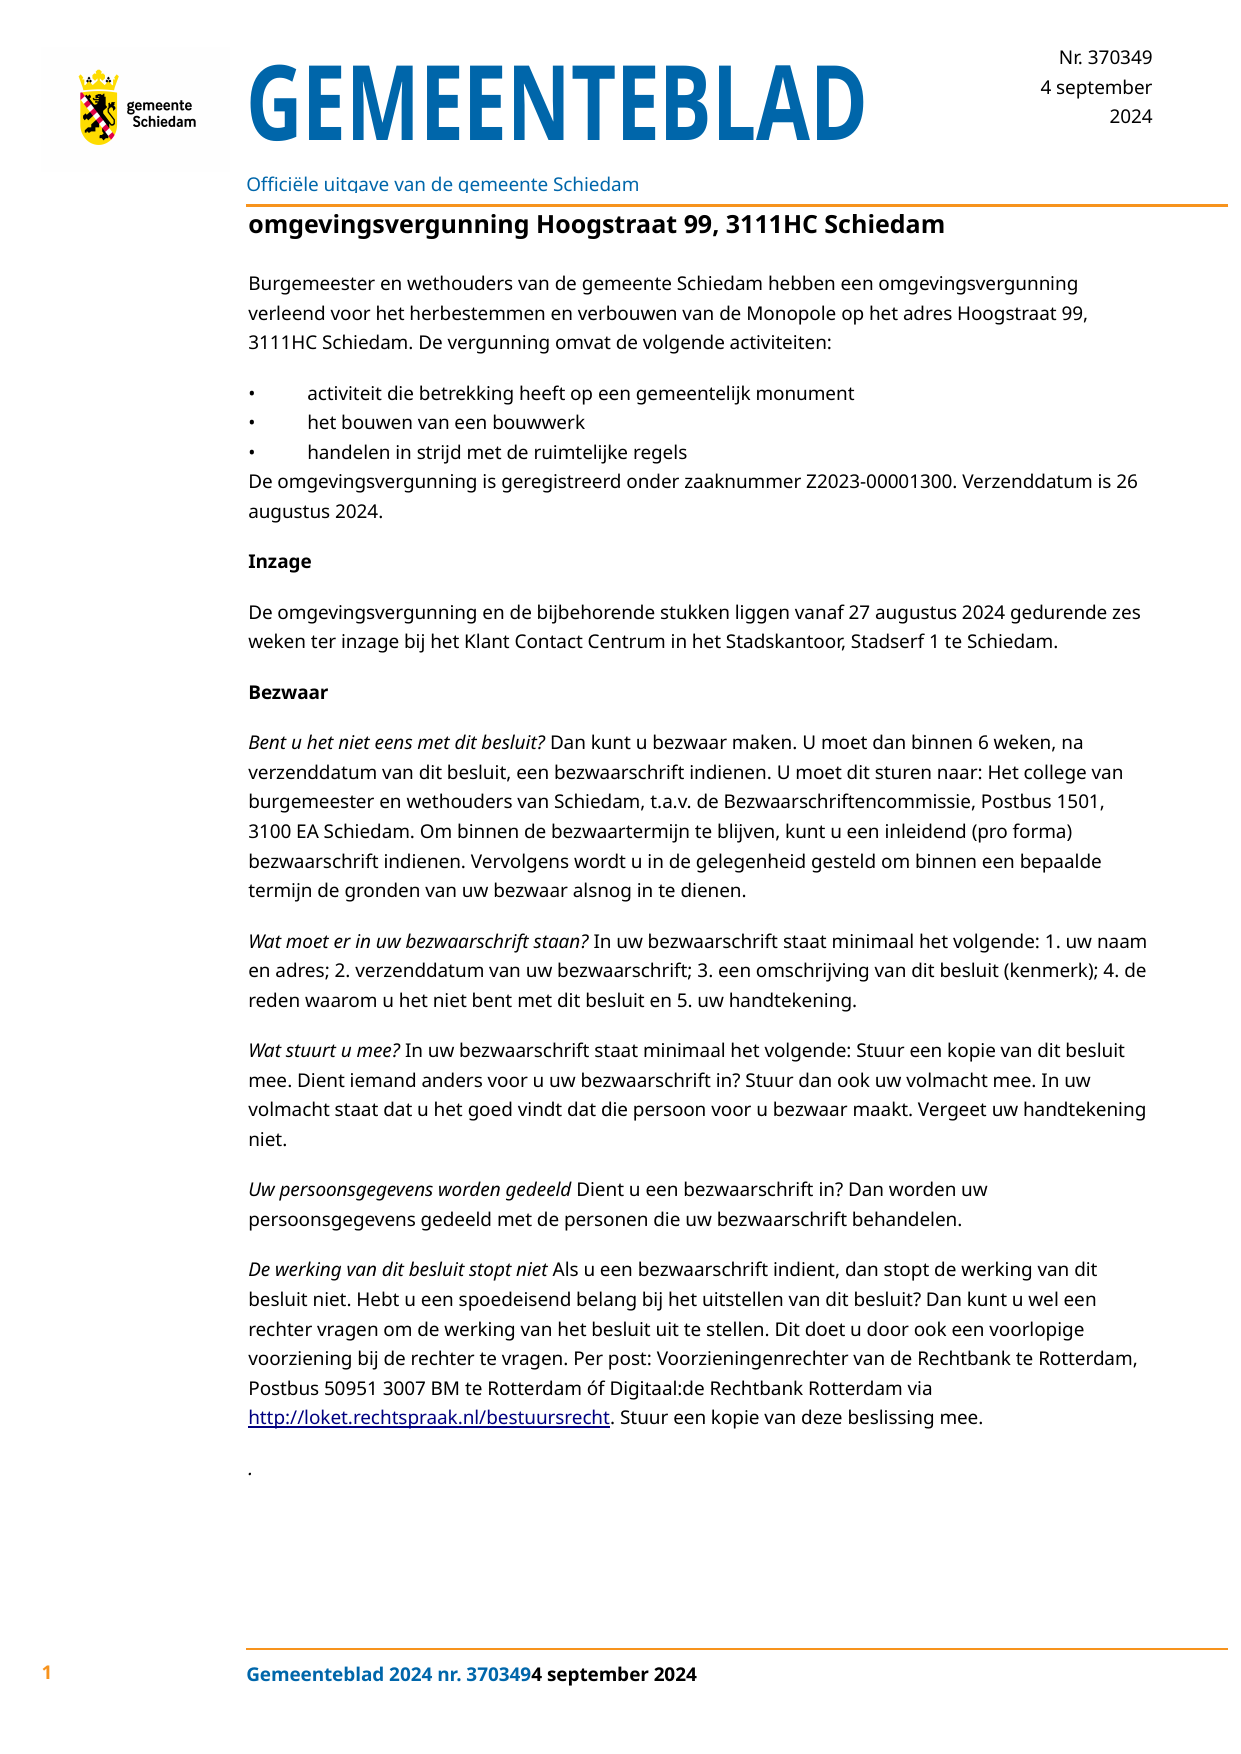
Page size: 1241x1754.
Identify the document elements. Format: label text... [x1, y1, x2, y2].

text Wat moet er in uw bezwaarschrift staan? In uw bezwaarschrift staat minimaal het volgende: 1. uw naam en adres; 2. verzenddatum van uw bezwaarschrift; 3. een omschrijving van dit besluit (kenmerk); 4. de reden waarom u het niet bent met dit besluit en 5. uw handtekening. [248, 928, 1152, 1013]
text . [248, 1455, 1152, 1481]
list handelen in strijd met de ruimtelijke regels [248, 439, 1152, 465]
text De omgevingsvergunning is geregistreerd onder zaaknummer Z2023-00001300. Verzenddatum is 26 augustus 2024. [248, 469, 1152, 524]
text Uw persoonsgegevens worden gedeeld Dient u een bezwaarschrift in? Dan worden uw persoonsgegevens gedeeld met de personen die uw bezwaarschrift behandelen. [248, 1177, 1152, 1232]
text Inzage [248, 549, 1152, 574]
text Wat stuurt u mee? In uw bezwaarschrift staat minimaal het volgende: Stuur een kopie van dit besluit mee. Dient iemand anders voor u uw bezwaarschrift in? Stuur dan ook uw volmacht mee. In uw volmacht staat dat u het goed vindt dat die persoon voor u bezwaar maakt. Vergeet uw handtekening niet. [248, 1037, 1152, 1152]
text De werking van dit besluit stopt niet Als u een bezwaarschrift indient, dan stopt de werking van dit besluit niet. Hebt u een spoedeisend belang bij het uitstellen van dit besluit? Dan kunt u wel een rechter vragen om de werking van het besluit uit te stellen. Dit doet u door ook een voorlopige voorziening bij de rechter te vragen. Per post: Voorzieningenrechter van de Rechtbank te Rotterdam, Postbus 50951 3007 BM te Rotterdam óf Digitaal:de Rechtbank Rotterdam via http://loket.rechtspraak.nl/bestuursrecht. Stuur een kopie van deze beslissing mee. [248, 1257, 1152, 1430]
picture [41, 47, 231, 172]
text Bezwaar [248, 679, 1152, 705]
text omgevingsvergunning Hoogstraat 99, 3111HC Schiedam [248, 207, 1152, 241]
list activiteit die betrekking heeft op een gemeentelijk monument [248, 380, 1152, 406]
text Bent u het niet eens met dit besluit? Dan kunt u bezwaar maken. U moet dan binnen 6 weken, na verzenddatum van dit besluit, een bezwaarschrift indienen. U moet dit sturen naar: Het college van burgemeester en wethouders van Schiedam, t.a.v. de Bezwaarschriftencommissie, Postbus 1501, 3100 EA Schiedam. Om binnen de bezwaartermijn te blijven, kunt u een inleidend (pro forma) bezwaarschrift indienen. Vervolgens wordt u in de gelegenheid gesteld om binnen een bepaalde termijn de gronden van uw bezwaar alsnog in te dienen. [248, 729, 1152, 903]
text Burgemeester en wethouders van de gemeente Schiedam hebben een omgevingsvergunning verleend voor het herbestemmen en verbouwen van de Monopole op het adres Hoogstraat 99, 3111HC Schiedam. De vergunning omvat de volgende activiteiten: [248, 270, 1152, 355]
list het bouwen van een bouwwerk [248, 409, 1152, 435]
text De omgevingsvergunning en de bijbehorende stukken liggen vanaf 27 augustus 2024 gedurende zes weken ter inzage bij het Klant Contact Centrum in het Stadskantoor, Stadserf 1 te Schiedam. [248, 599, 1152, 654]
